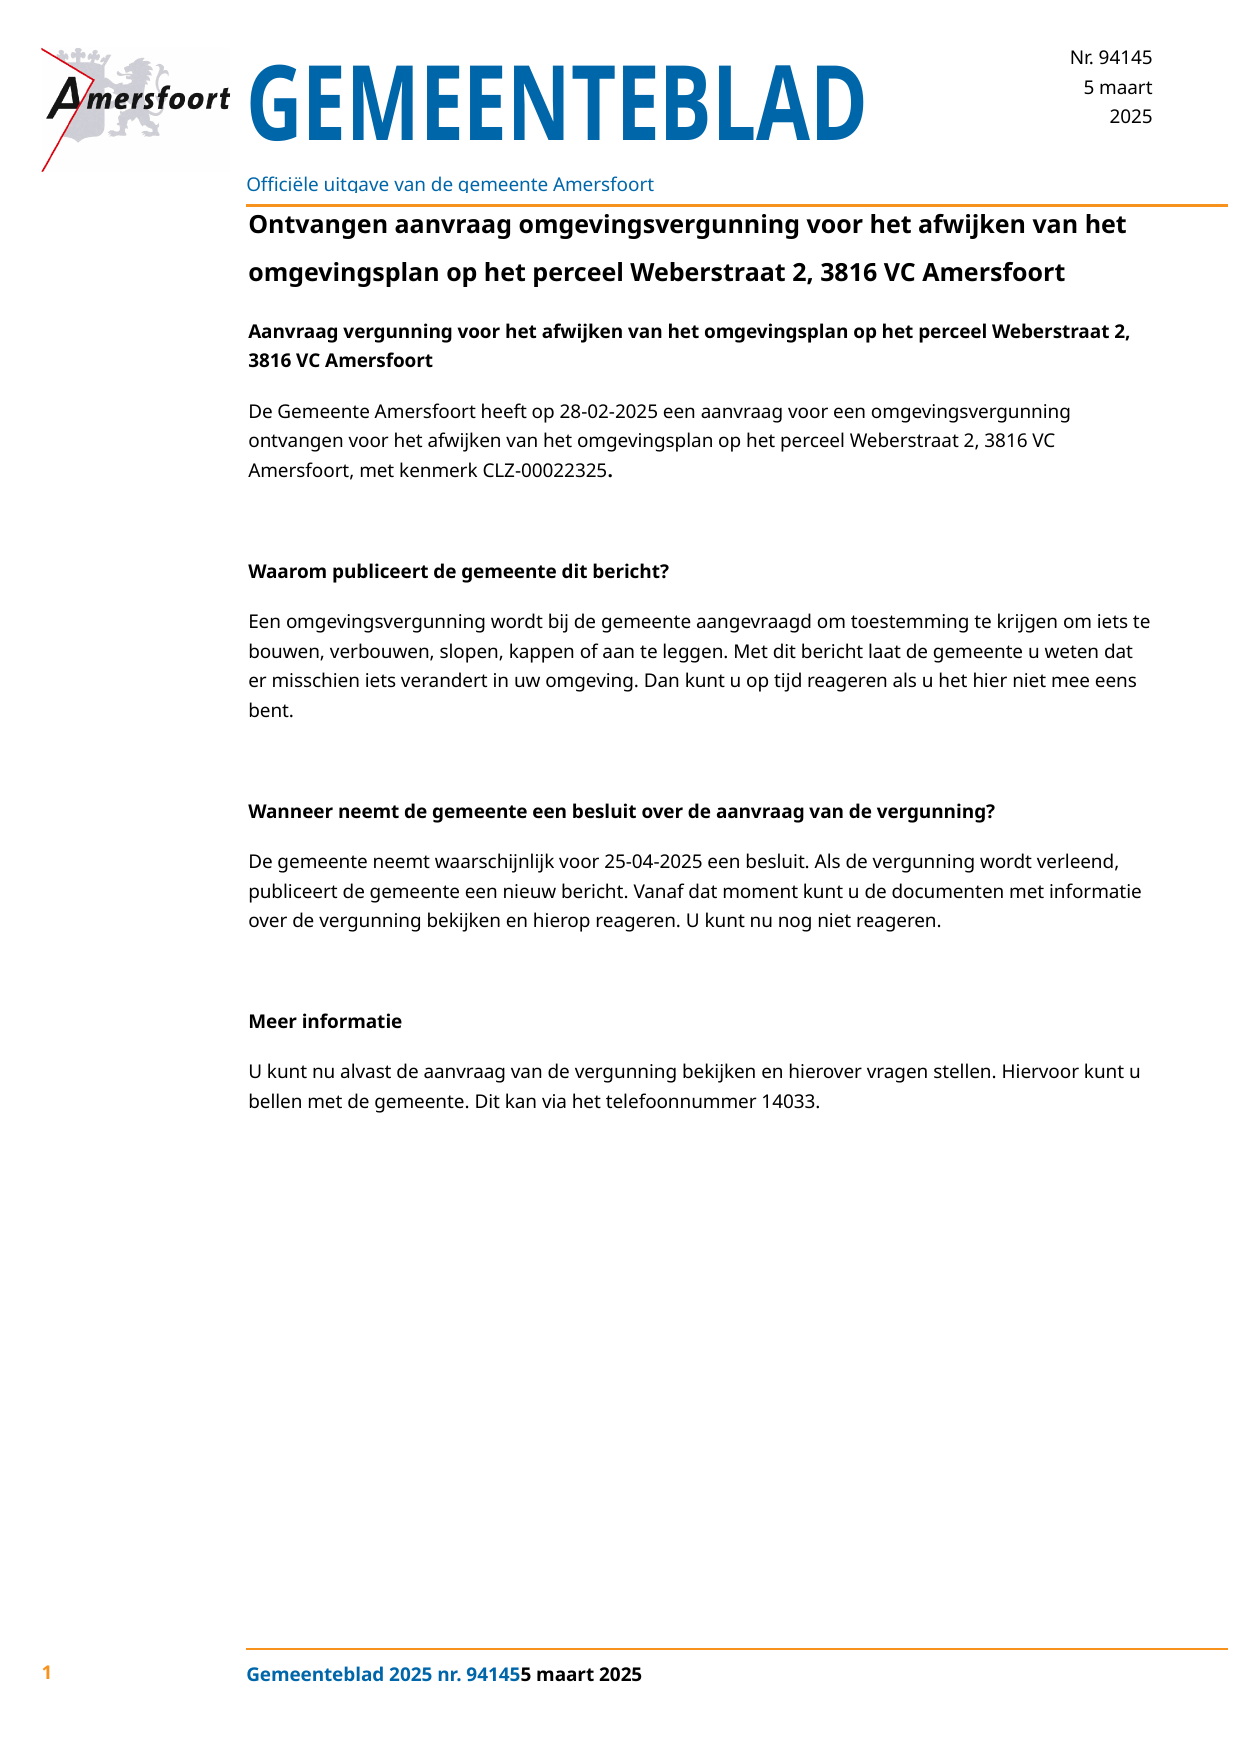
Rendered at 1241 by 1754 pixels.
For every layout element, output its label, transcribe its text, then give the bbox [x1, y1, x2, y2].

text De gemeente neemt waarschijnlijk voor 25-04-2025 een besluit. Als de vergunning wordt verleend, publiceert de gemeente een nieuw bericht. Vanaf dat moment kunt u de documenten met informatie over de vergunning bekijken en hierop reageren. U kunt nu nog niet reageren. [248, 848, 1152, 933]
text U kunt nu alvast de aanvraag van de vergunning bekijken en hierover vragen stellen. Hiervoor kunt u bellen met de gemeente. Dit kan via het telefoonnummer 14033. [248, 1059, 1152, 1114]
text Een omgevingsvergunning wordt bij de gemeente aangevraagd om toestemming te krijgen om iets te bouwen, verbouwen, slopen, kappen of aan te leggen. Met dit bericht laat de gemeente u weten dat er misschien iets verandert in uw omgeving. Dan kunt u op tijd reageren als u het hier niet mee eens bent. [248, 608, 1152, 723]
picture [41, 47, 231, 172]
text Ontvangen aanvraag omgevingsvergunning voor het afwijken van het omgevingsplan op het perceel Weberstraat 2, 3816 VC Amersfoort [248, 207, 1152, 288]
text Aanvraag vergunning voor het afwijken van het omgevingsplan op het perceel Weberstraat 2, 3816 VC Amersfoort [248, 318, 1152, 373]
text Meer informatie [248, 1008, 1152, 1034]
text Waarom publiceert de gemeente dit bericht? [248, 558, 1152, 584]
text De Gemeente Amersfoort heeft op 28-02-2025 een aanvraag voor een omgevingsvergunning ontvangen voor het afwijken van het omgevingsplan op het perceel Weberstraat 2, 3816 VC Amersfoort, met kenmerk CLZ-00022325. [248, 398, 1152, 483]
text Wanneer neemt de gemeente een besluit over de aanvraag van de vergunning? [248, 798, 1152, 824]
